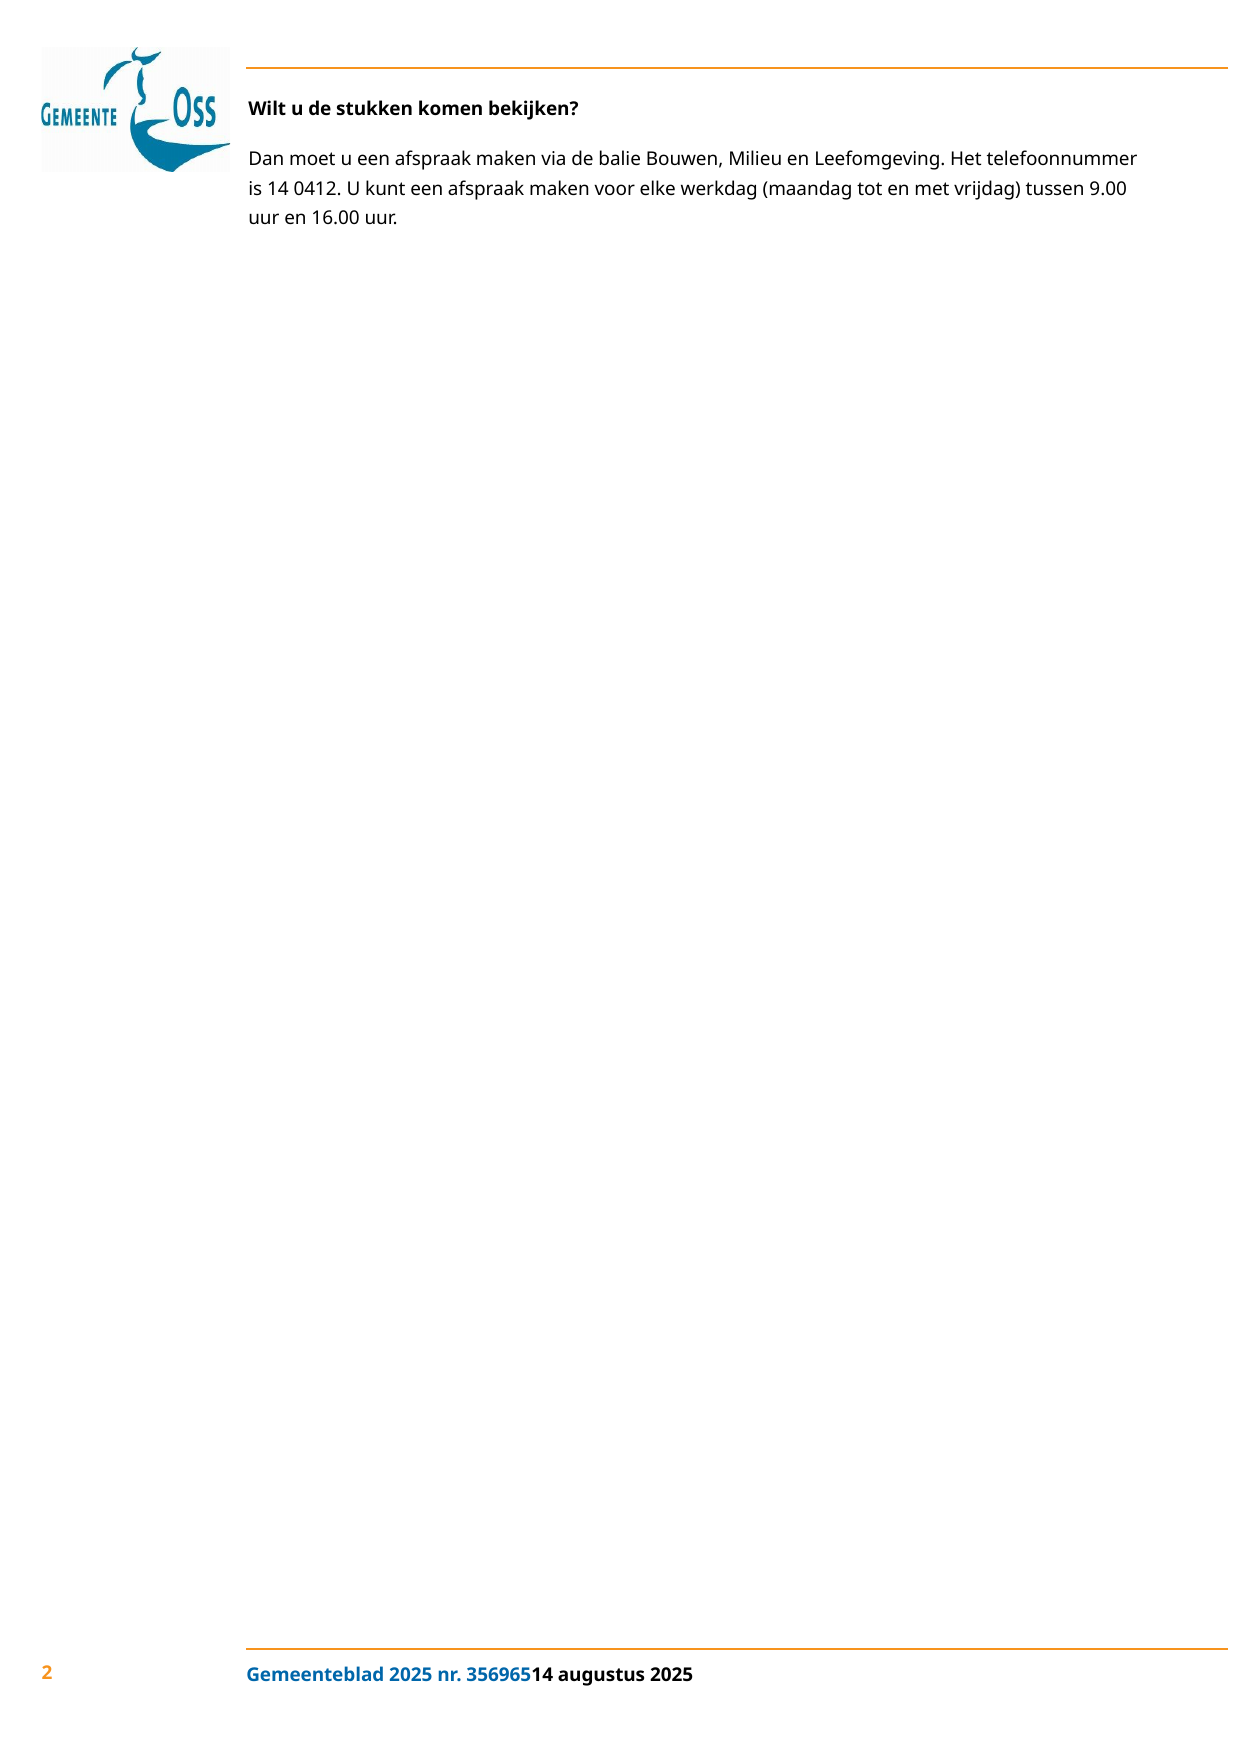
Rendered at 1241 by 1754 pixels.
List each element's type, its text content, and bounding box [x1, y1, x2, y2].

text Wilt u de stukken komen bekijken? [248, 95, 1152, 121]
text Dan moet u een afspraak maken via de balie Bouwen, Milieu en Leefomgeving. Het telefoonnummer is 14 0412. U kunt een afspraak maken voor elke werkdag (maandag tot en met vrijdag) tussen 9.00 uur en 16.00 uur. [248, 145, 1152, 230]
picture [41, 47, 231, 172]
